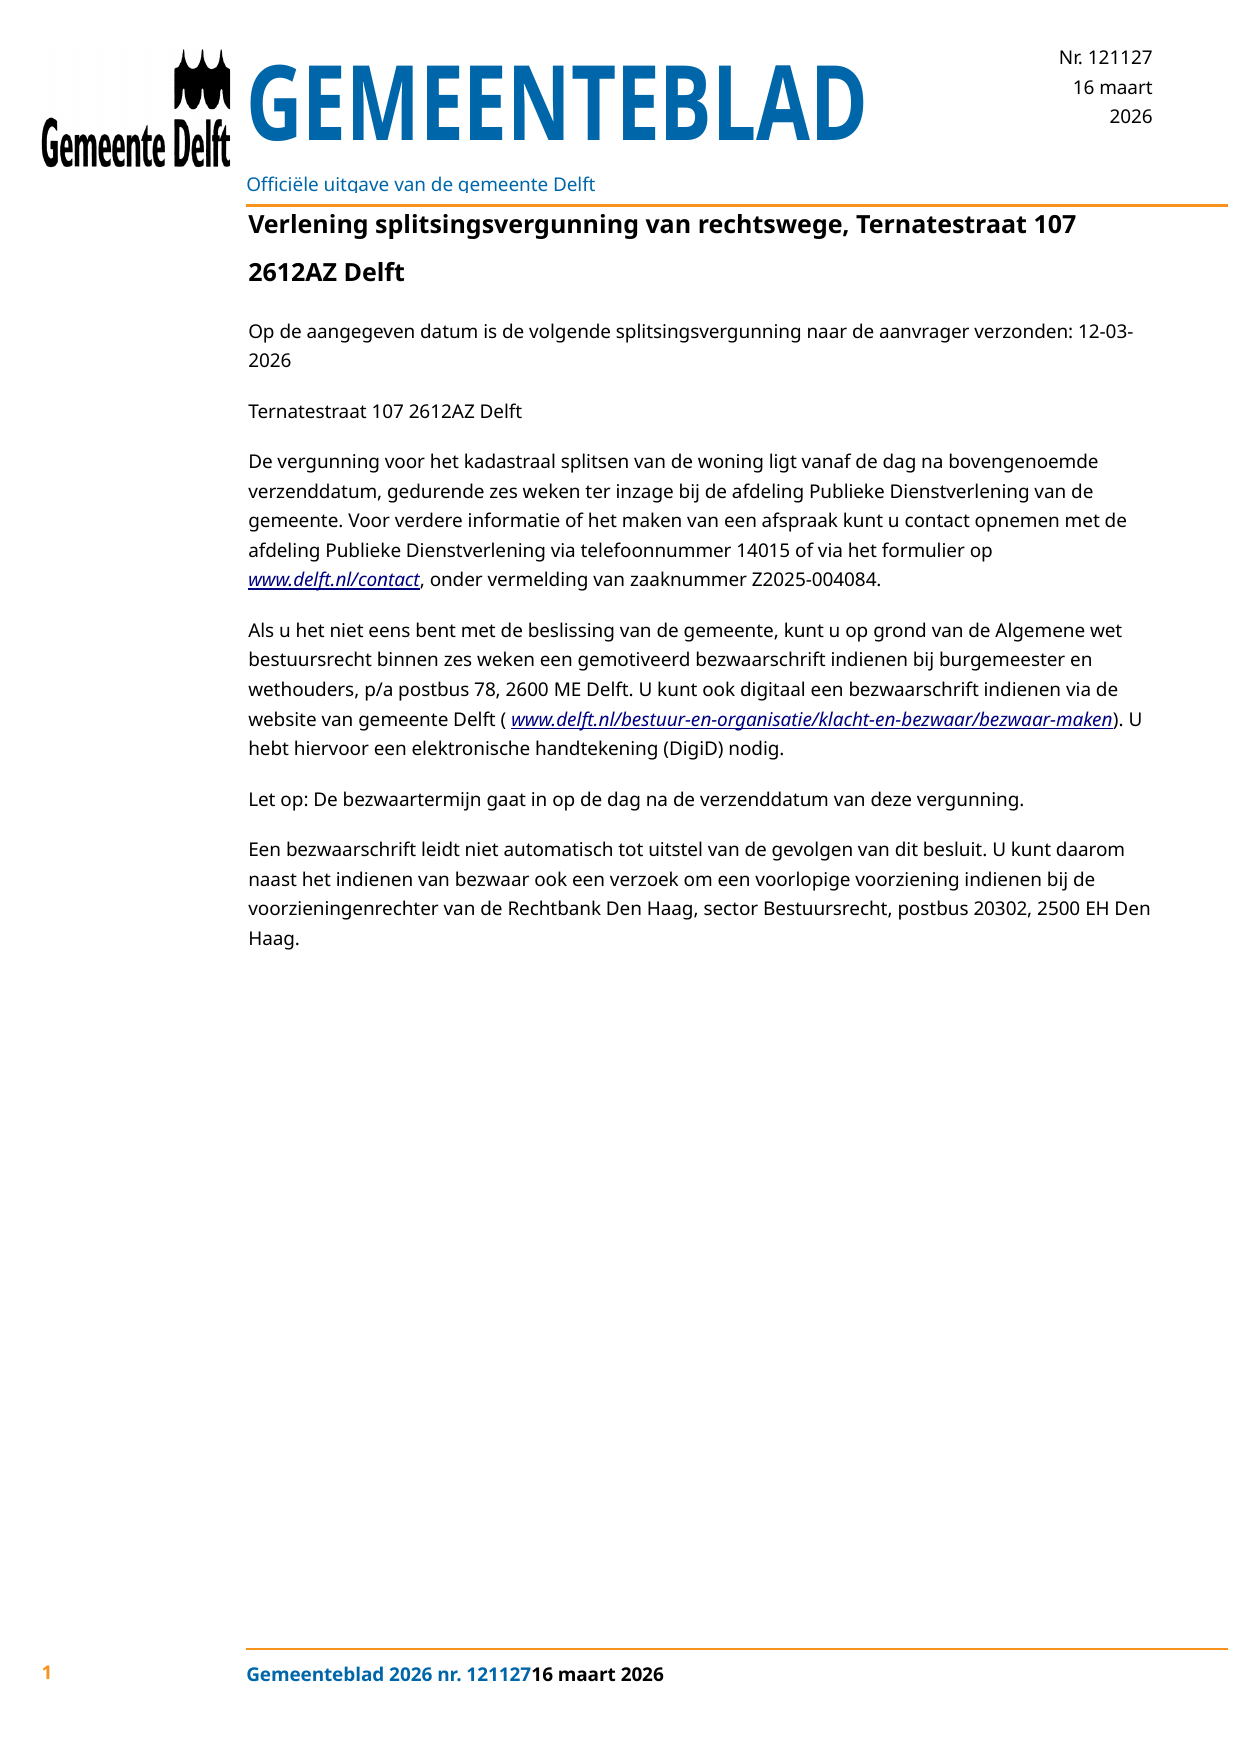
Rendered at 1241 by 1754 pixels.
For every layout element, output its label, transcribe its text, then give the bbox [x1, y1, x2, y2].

picture [41, 47, 231, 172]
text Let op: De bezwaartermijn gaat in op de dag na de verzenddatum van deze vergunning. [248, 786, 1152, 812]
text Ternatestraat 107 2612AZ Delft [248, 398, 1152, 424]
text Verlening splitsingsvergunning van rechtswege, Ternatestraat 107 2612AZ Delft [248, 207, 1152, 288]
text Op de aangegeven datum is de volgende splitsingsvergunning naar de aanvrager verzonden: 12-03-2026 [248, 318, 1152, 373]
text De vergunning voor het kadastraal splitsen van de woning ligt vanaf de dag na bovengenoemde verzenddatum, gedurende zes weken ter inzage bij de afdeling Publieke Dienstverlening van de gemeente. Voor verdere informatie of het maken van een afspraak kunt u contact opnemen met de afdeling Publieke Dienstverlening via telefoonnummer 14015 of via het formulier op www.delft.nl/contact, onder vermelding van zaaknummer Z2025-004084. [248, 448, 1152, 592]
text Een bezwaarschrift leidt niet automatisch tot uitstel van de gevolgen van dit besluit. U kunt daarom naast het indienen van bezwaar ook een verzoek om een voorlopige voorziening indienen bij de voorzieningenrechter van de Rechtbank Den Haag, sector Bestuursrecht, postbus 20302, 2500 EH Den Haag. [248, 836, 1152, 951]
text Als u het niet eens bent met de beslissing van de gemeente, kunt u op grond van de Algemene wet bestuursrecht binnen zes weken een gemotiveerd bezwaarschrift indienen bij burgemeester en wethouders, p/a postbus 78, 2600 ME Delft. U kunt ook digitaal een bezwaarschrift indienen via de website van gemeente Delft ( www.delft.nl/bestuur-en-organisatie/klacht-en-bezwaar/bezwaar-maken). U hebt hiervoor een elektronische handtekening (DigiD) nodig. [248, 617, 1152, 761]
